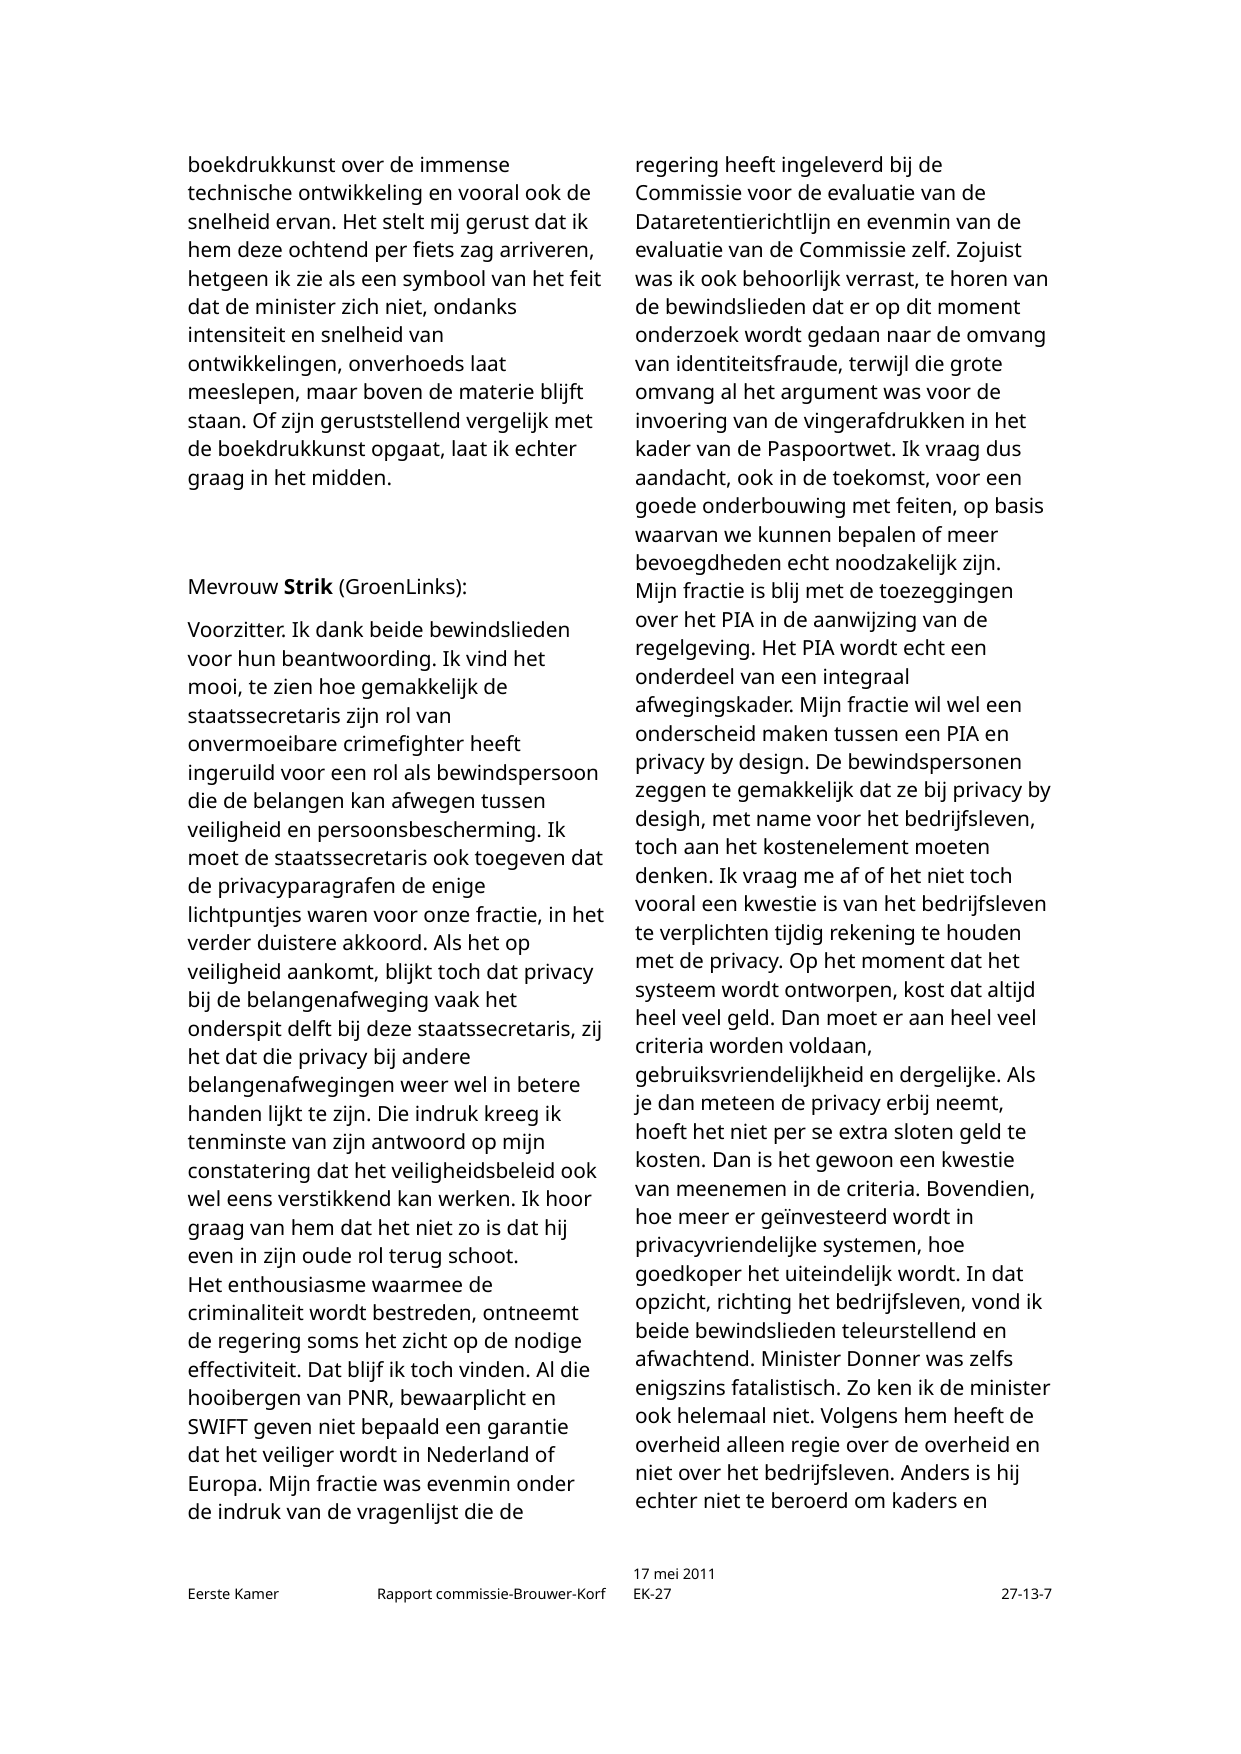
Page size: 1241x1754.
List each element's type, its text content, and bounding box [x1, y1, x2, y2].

text Voorzitter. Ik dank beide bewindslieden voor hun beantwoording. Ik vind het mooi, te zien hoe gemakkelijk de staatssecretaris zijn rol van onvermoeibare crimefighter heeft ingeruild voor een rol als bewindspersoon die de belangen kan afwegen tussen veiligheid en persoonsbescherming. Ik moet de staatssecretaris ook toegeven dat de privacyparagrafen de enige lichtpuntjes waren voor onze fractie, in het verder duistere akkoord. Als het op veiligheid aankomt, blijkt toch dat privacy bij de belangenafweging vaak het onderspit delft bij deze staatssecretaris, zij het dat die privacy bij andere belangenafwegingen weer wel in betere handen lijkt te zijn. Die indruk kreeg ik tenminste van zijn antwoord op mijn constatering dat het veiligheidsbeleid ook wel eens verstikkend kan werken. Ik hoor graag van hem dat het niet zo is dat hij even in zijn oude rol terug schoot. [187, 616, 605, 1270]
text  [187, 521, 605, 550]
text regering heeft ingeleverd bij de Commissie voor de evaluatie van de Dataretentierichtlijn en evenmin van de evaluatie van de Commissie zelf. Zojuist was ik ook behoorlijk verrast, te horen van de bewindslieden dat er op dit moment onderzoek wordt gedaan naar de omvang van identiteitsfraude, terwijl die grote omvang al het argument was voor de invoering van de vingerafdrukken in het kader van de Paspoortwet. Ik vraag dus aandacht, ook in de toekomst, voor een goede onderbouwing met feiten, op basis waarvan we kunnen bepalen of meer bevoegdheden echt noodzakelijk zijn. [635, 150, 1053, 577]
text Mevrouw Strik (GroenLinks): [187, 572, 605, 601]
text Het enthousiasme waarmee de criminaliteit wordt bestreden, ontneemt de regering soms het zicht op de nodige effectiviteit. Dat blijf ik toch vinden. Al die hooibergen van PNR, bewaarplicht en SWIFT geven niet bepaald een garantie dat het veiliger wordt in Nederland of Europa. Mijn fractie was evenmin onder de indruk van de vragenlijst die de [187, 1270, 605, 1526]
text Mijn fractie is blij met de toezeggingen over het PIA in de aanwijzing van de regelgeving. Het PIA wordt echt een onderdeel van een integraal afwegingskader. Mijn fractie wil wel een onderscheid maken tussen een PIA en privacy by design. De bewindspersonen zeggen te gemakkelijk dat ze bij privacy by desigh, met name voor het bedrijfsleven, toch aan het kostenelement moeten denken. Ik vraag me af of het niet toch vooral een kwestie is van het bedrijfsleven te verplichten tijdig rekening te houden met de privacy. Op het moment dat het systeem wordt ontworpen, kost dat altijd heel veel geld. Dan moet er aan heel veel criteria worden voldaan, gebruiksvriendelijkheid en dergelijke. Als je dan meteen de privacy erbij neemt, hoeft het niet per se extra sloten geld te kosten. Dan is het gewoon een kwestie van meenemen in de criteria. Bovendien, hoe meer er geïnvesteerd wordt in privacyvriendelijke systemen, hoe goedkoper het uiteindelijk wordt. In dat opzicht, richting het bedrijfsleven, vond ik beide bewindslieden teleurstellend en afwachtend. Minister Donner was zelfs enigszins fatalistisch. Zo ken ik de minister ook helemaal niet. Volgens hem heeft de overheid alleen regie over de overheid en niet over het bedrijfsleven. Anders is hij echter niet te beroerd om kaders en [635, 577, 1053, 1515]
text boekdrukkunst over de immense technische ontwikkeling en vooral ook de snelheid ervan. Het stelt mij gerust dat ik hem deze ochtend per fiets zag arriveren, hetgeen ik zie als een symbool van het feit dat de minister zich niet, ondanks intensiteit en snelheid van ontwikkelingen, onverhoeds laat meeslepen, maar boven de materie blijft staan. Of zijn geruststellend vergelijk met de boekdrukkunst opgaat, laat ik echter graag in het midden. [187, 150, 605, 491]
